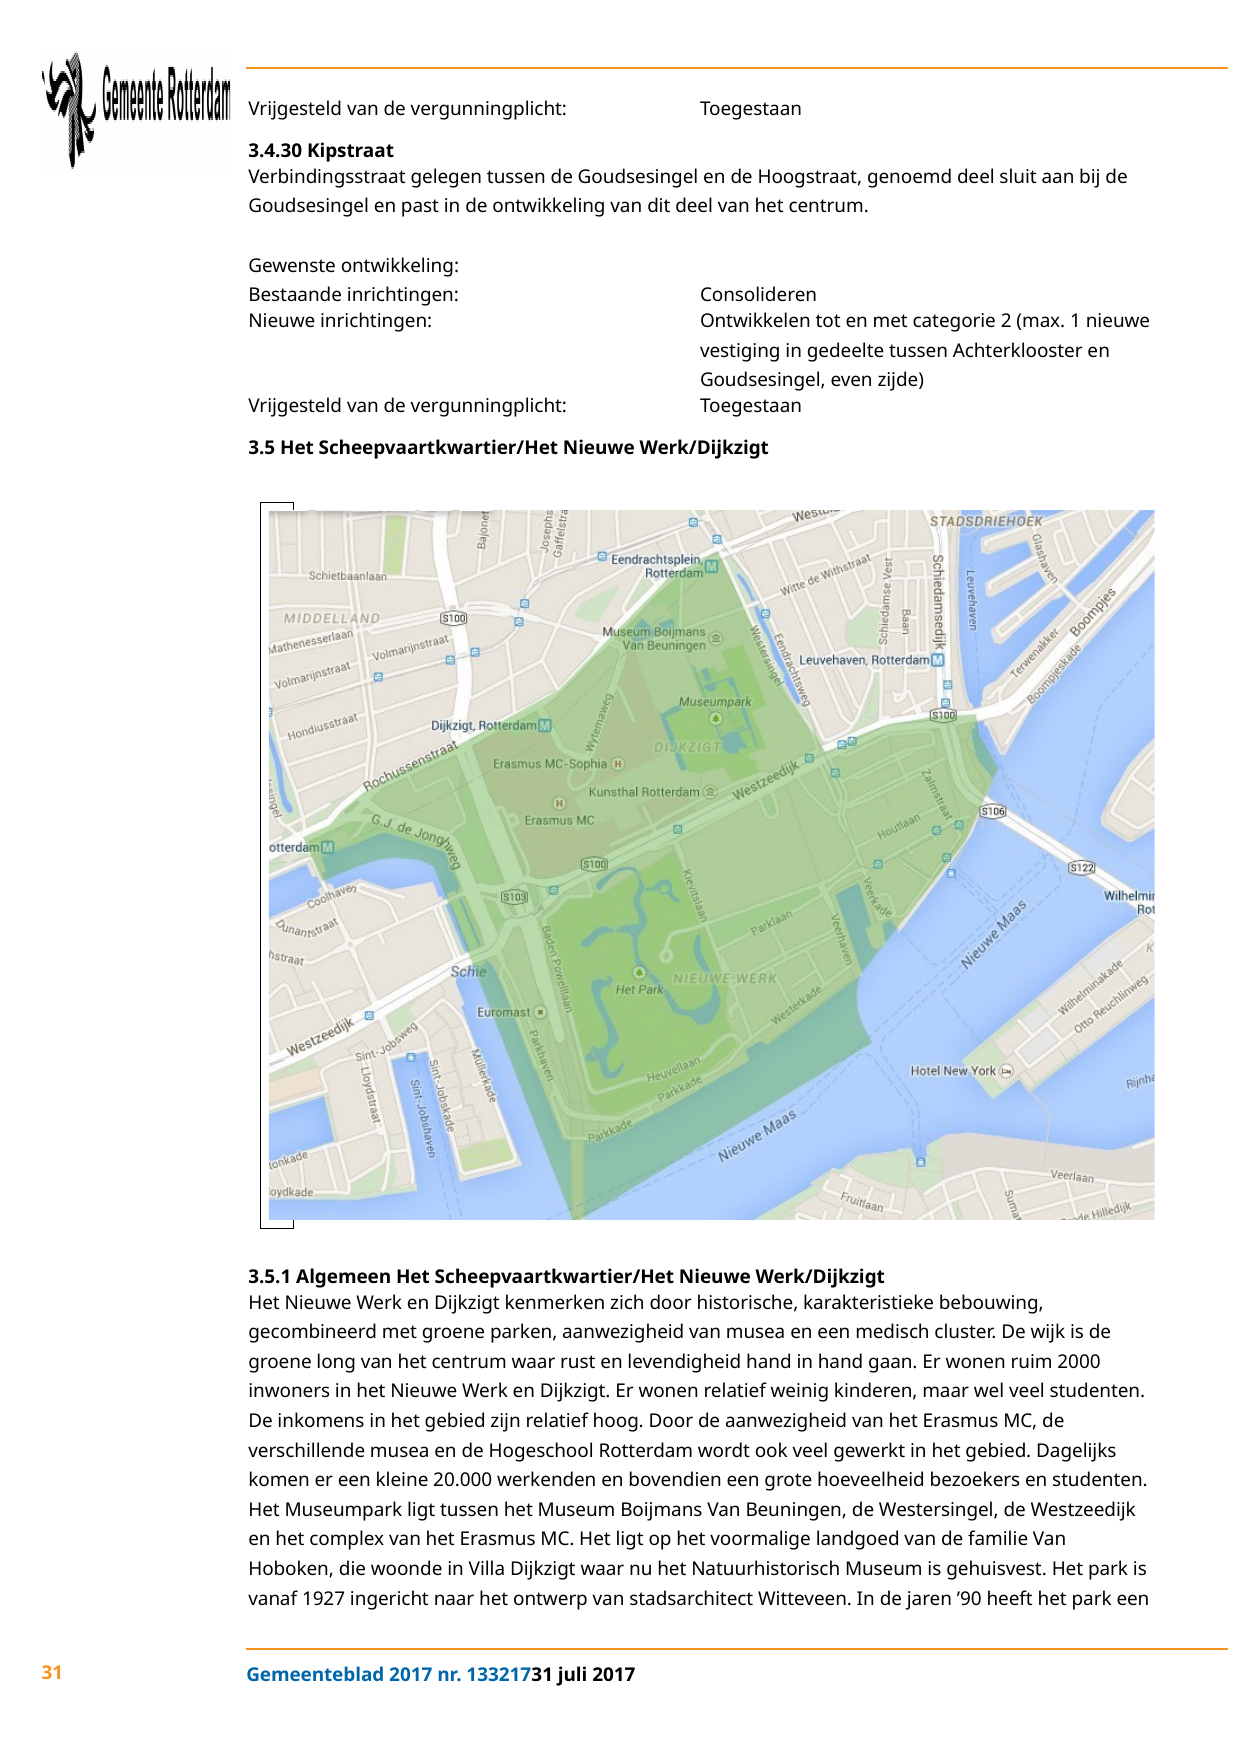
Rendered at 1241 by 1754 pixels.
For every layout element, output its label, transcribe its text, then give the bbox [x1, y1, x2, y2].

text Verbindingsstraat gelegen tussen de Goudsesingel en de Hoogstraat, genoemd deel sluit aan bij de Goudsesingel en past in de ontwikkeling van dit deel van het centrum. [248, 163, 1152, 218]
text 3.5 Het Scheepvaartkwartier/Het Nieuwe Werk/Dijkzigt [248, 434, 1152, 460]
table_cell Nieuwe inrichtingen: [248, 307, 700, 392]
table_cell Toegestaan [700, 95, 1152, 121]
text Gewenste ontwikkeling: [248, 252, 1152, 277]
text Het Nieuwe Werk en Dijkzigt kenmerken zich door historische, karakteristieke bebouwing, gecombineerd met groene parken, aanwezigheid van musea en een medisch cluster. De wijk is de groene long van het centrum waar rust en levendigheid hand in hand gaan. Er wonen ruim 2000 inwoners in het Nieuwe Werk en Dijkzigt. Er wonen relatief weinig kinderen, maar wel veel studenten. De inkomens in het gebied zijn relatief hoog. Door de aanwezigheid van het Erasmus MC, de verschillende musea en de Hogeschool Rotterdam wordt ook veel gewerkt in het gebied. Dagelijks komen er een kleine 20.000 werkenden en bovendien een grote hoeveelheid bezoekers en studenten. Het Museumpark ligt tussen het Museum Boijmans Van Beuningen, de Westersingel, de Westzeedijk en het complex van het Erasmus MC. Het ligt op het voormalige landgoed van de familie Van Hoboken, die woonde in Villa Dijkzigt waar nu het Natuurhistorisch Museum is gehuisvest. Het park is vanaf 1927 ingericht naar het ontwerp van stadsarchitect Witteveen. In de jaren ’90 heeft het park een [248, 1289, 1152, 1611]
text 3.5.1 Algemeen Het Scheepvaartkwartier/Het Nieuwe Werk/Dijkzigt [248, 1263, 1152, 1289]
table_header Bestaande inrichtingen: [248, 281, 700, 307]
table_header Consolideren [700, 281, 1152, 307]
picture [268, 510, 1155, 1220]
picture [41, 47, 231, 172]
table_cell Ontwikkelen tot en met categorie 2 (max. 1 nieuwe vestiging in gedeelte tussen Achterklooster en Goudsesingel, even zijde) [700, 307, 1152, 392]
table_cell Vrijgesteld van de vergunningplicht: [248, 95, 700, 121]
text 3.4.30 Kipstraat [248, 137, 1152, 163]
table_cell Toegestaan [700, 392, 1152, 418]
table_cell Vrijgesteld van de vergunningplicht: [248, 392, 700, 418]
